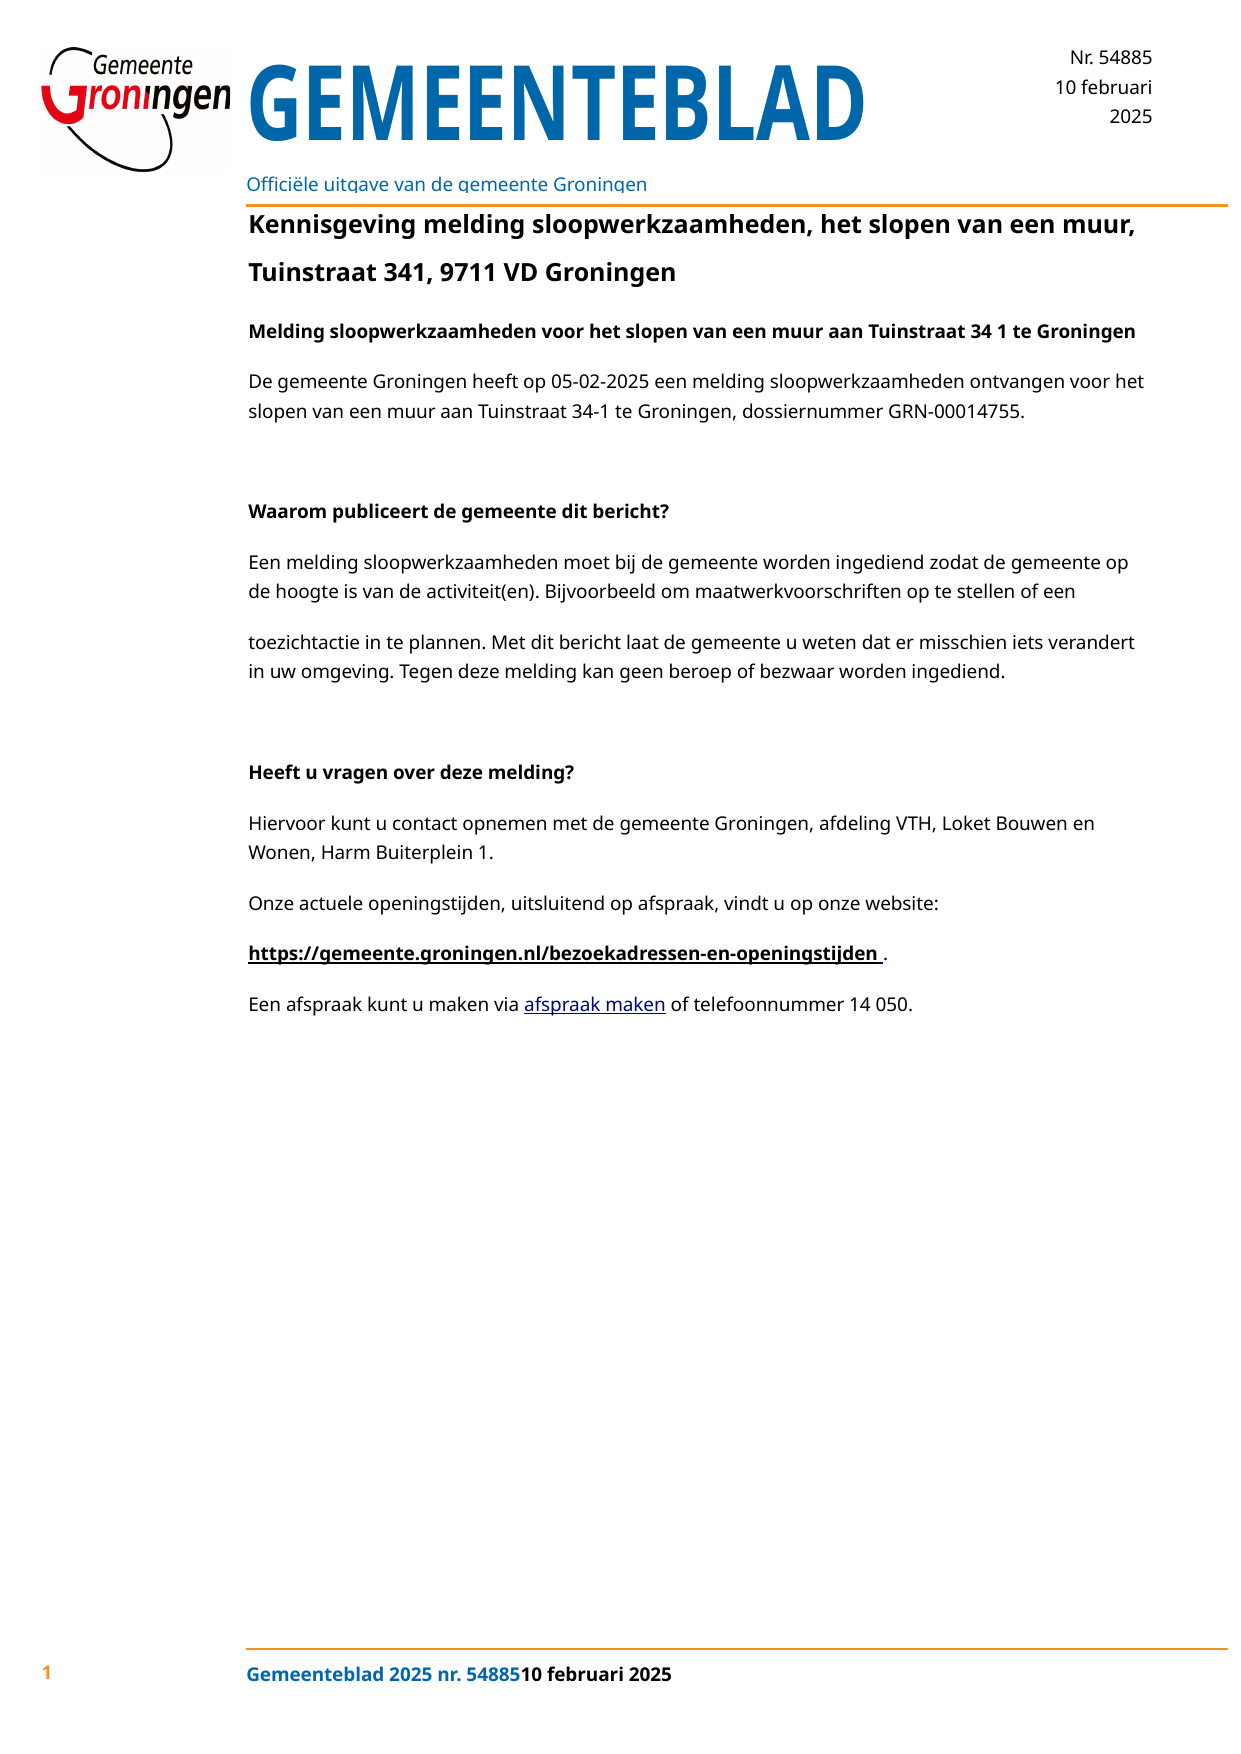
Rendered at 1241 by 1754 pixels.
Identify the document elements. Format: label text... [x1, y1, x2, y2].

picture [41, 47, 231, 172]
text toezichtactie in te plannen. Met dit bericht laat de gemeente u weten dat er misschien iets verandert in uw omgeving. Tegen deze melding kan geen beroep of bezwaar worden ingediend. [248, 629, 1152, 684]
text Een melding sloopwerkzaamheden moet bij de gemeente worden ingediend zodat de gemeente op de hoogte is van de activiteit(en). Bijvoorbeeld om maatwerkvoorschriften op te stellen of een [248, 549, 1152, 604]
text De gemeente Groningen heeft op 05-02-2025 een melding sloopwerkzaamheden ontvangen voor het slopen van een muur aan Tuinstraat 34-1 te Groningen, dossiernummer GRN-00014755. [248, 368, 1152, 424]
text Hiervoor kunt u contact opnemen met de gemeente Groningen, afdeling VTH, Loket Bouwen en Wonen, Harm Buiterplein 1. [248, 810, 1152, 865]
text Waarom publiceert de gemeente dit bericht? [248, 499, 1152, 524]
text https://gemeente.groningen.nl/bezoekadressen-en-openingstijden . [248, 940, 1152, 966]
text Een afspraak kunt u maken via afspraak maken of telefoonnummer 14 050. [248, 991, 1152, 1017]
text Melding sloopwerkzaamheden voor het slopen van een muur aan Tuinstraat 34 1 te Groningen [248, 318, 1152, 344]
text Onze actuele openingstijden, uitsluitend op afspraak, vindt u op onze website: [248, 890, 1152, 916]
text Heeft u vragen over deze melding? [248, 759, 1152, 785]
text Kennisgeving melding sloopwerkzaamheden, het slopen van een muur, Tuinstraat 341, 9711 VD Groningen [248, 207, 1152, 288]
